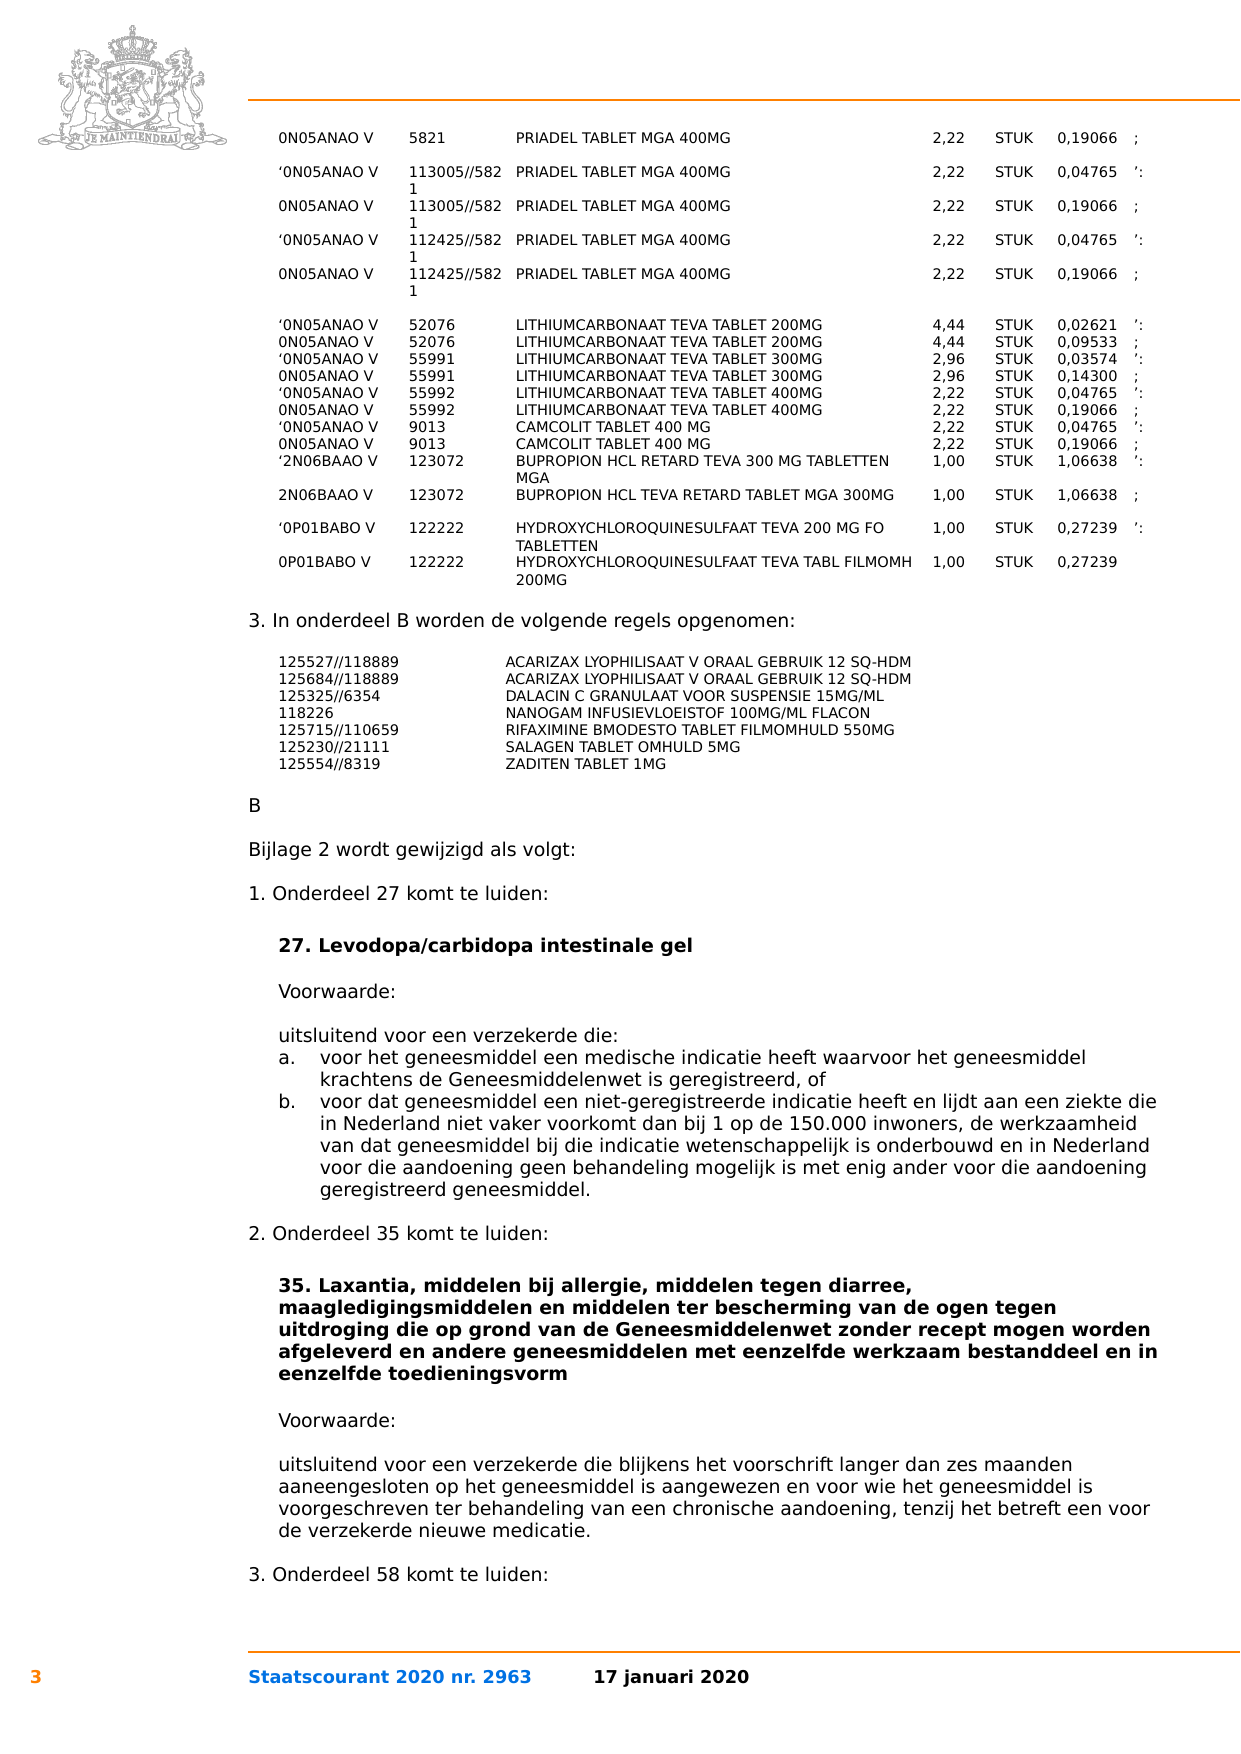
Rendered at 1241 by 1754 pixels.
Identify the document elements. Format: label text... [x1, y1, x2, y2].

table_cell 0,04765 [1051, 419, 1128, 436]
table_cell ; [1128, 198, 1163, 232]
table_cell [278, 147, 1163, 164]
table_cell 0N05ANAO V [278, 266, 403, 300]
table_cell STUK [989, 317, 1051, 334]
text Voorwaarde: [278, 1410, 1163, 1432]
table_cell ; [1128, 436, 1163, 452]
table_cell PRIADEL TABLET MGA 400MG [510, 130, 926, 147]
table_cell 2,22 [926, 130, 989, 147]
table_cell HYDROXYCHLOROQUINESULFAAT TEVA 200 MG FO TABLETTEN [510, 520, 926, 554]
text 1. Onderdeel 27 komt te luiden: [248, 882, 1163, 904]
table_cell 1,00 [926, 520, 989, 554]
table_cell 2,22 [926, 266, 989, 300]
table_cell ’: [1128, 351, 1163, 368]
table_cell 0,02621 [1051, 317, 1128, 334]
picture [38, 25, 227, 150]
table_cell 9013 [403, 419, 509, 436]
table_cell PRIADEL TABLET MGA 400MG [510, 266, 926, 300]
table_cell ‘0N05ANAO V [278, 317, 403, 334]
table_cell STUK [989, 486, 1051, 503]
table_cell RIFAXIMINE BMODESTO TABLET FILMOMHULD 550MG [499, 722, 1163, 739]
table_cell PRIADEL TABLET MGA 400MG [510, 232, 926, 266]
table_cell 0,04765 [1051, 232, 1128, 266]
table_cell BUPROPION HCL RETARD TEVA 300 MG TABLETTEN MGA [510, 453, 926, 486]
table_cell ; [1128, 334, 1163, 351]
table_cell STUK [989, 198, 1051, 232]
table_cell ’: [1128, 164, 1163, 198]
table_cell 0P01BABO V [278, 554, 403, 588]
table_cell ; [1128, 402, 1163, 418]
table_cell 112425//5821 [403, 232, 509, 266]
table_cell ’: [1128, 317, 1163, 334]
table_cell 9013 [403, 436, 509, 452]
table_cell STUK [989, 520, 1051, 554]
table_cell 113005//5821 [403, 164, 509, 198]
table_cell ’: [1128, 453, 1163, 486]
table_cell 2,22 [926, 385, 989, 402]
table_cell DALACIN C GRANULAAT VOOR SUSPENSIE 15MG/ML [499, 688, 1163, 705]
table_cell 52076 [403, 334, 509, 351]
table_cell 0,19066 [1051, 198, 1128, 232]
table_cell 0,19066 [1051, 436, 1128, 452]
table_cell 0,04765 [1051, 385, 1128, 402]
table_cell 0,19066 [1051, 266, 1128, 300]
table_cell 55992 [403, 402, 509, 418]
table_cell STUK [989, 385, 1051, 402]
table_cell ’: [1128, 419, 1163, 436]
table_cell STUK [989, 436, 1051, 452]
subtitle 27. Levodopa/carbidopa intestinale gel [278, 934, 1163, 956]
table_cell ‘0N05ANAO V [278, 232, 403, 266]
table_cell 122222 [403, 554, 509, 588]
table_cell HYDROXYCHLOROQUINESULFAAT TEVA TABL FILMOMH 200MG [510, 554, 926, 588]
table_cell 2,22 [926, 436, 989, 452]
table_cell 52076 [403, 317, 509, 334]
table_cell 125715//110659 [278, 722, 499, 739]
table_cell LITHIUMCARBONAAT TEVA TABLET 300MG [510, 368, 926, 384]
table_cell [1128, 554, 1163, 588]
table_cell 2,22 [926, 232, 989, 266]
table_cell LITHIUMCARBONAAT TEVA TABLET 400MG [510, 402, 926, 418]
table_cell 0N05ANAO V [278, 368, 403, 384]
table_cell 2N06BAAO V [278, 486, 403, 503]
table_cell ‘2N06BAAO V [278, 453, 403, 486]
table_cell 2,96 [926, 351, 989, 368]
table_cell 2,22 [926, 198, 989, 232]
table_cell ; [1128, 368, 1163, 384]
table_cell 0N05ANAO V [278, 436, 403, 452]
table_cell 4,44 [926, 317, 989, 334]
table_cell 0N05ANAO V [278, 334, 403, 351]
text B [248, 795, 1163, 817]
table_cell 55991 [403, 368, 509, 384]
table_cell 0,03574 [1051, 351, 1128, 368]
table_cell [278, 504, 1163, 520]
table_cell ‘0N05ANAO V [278, 419, 403, 436]
table_cell 0,27239 [1051, 520, 1128, 554]
text Voorwaarde: [278, 981, 1163, 1003]
table_cell STUK [989, 266, 1051, 300]
text a. voor het geneesmiddel een medische indicatie heeft waarvoor het geneesmiddel krachtens de Geneesmiddelenwet is geregistreerd, of [278, 1047, 1163, 1091]
table_cell 123072 [403, 486, 509, 503]
table_cell STUK [989, 164, 1051, 198]
table_cell 0,27239 [1051, 554, 1128, 588]
table_cell CAMCOLIT TABLET 400 MG [510, 436, 926, 452]
table_cell 1,06638 [1051, 453, 1128, 486]
table_cell 122222 [403, 520, 509, 554]
table_cell 123072 [403, 453, 509, 486]
table_cell BUPROPION HCL TEVA RETARD TABLET MGA 300MG [510, 486, 926, 503]
table_cell ‘0N05ANAO V [278, 164, 403, 198]
table_cell CAMCOLIT TABLET 400 MG [510, 419, 926, 436]
table_cell NANOGAM INFUSIEVLOEISTOF 100MG/ML FLACON [499, 705, 1163, 722]
table_cell STUK [989, 334, 1051, 351]
table_cell STUK [989, 232, 1051, 266]
table_cell 1,00 [926, 554, 989, 588]
table_cell 55992 [403, 385, 509, 402]
table_cell STUK [989, 554, 1051, 588]
table_header ACARIZAX LYOPHILISAAT V ORAAL GEBRUIK 12 SQ-HDM [499, 654, 1163, 671]
table_cell ; [1128, 266, 1163, 300]
table_cell STUK [989, 351, 1051, 368]
table_cell STUK [989, 402, 1051, 418]
table_cell LITHIUMCARBONAAT TEVA TABLET 200MG [510, 334, 926, 351]
table_cell 0,19066 [1051, 402, 1128, 418]
text 3. In onderdeel B worden de volgende regels opgenomen: [248, 610, 1163, 632]
table_cell 0,04765 [1051, 164, 1128, 198]
table_cell PRIADEL TABLET MGA 400MG [510, 198, 926, 232]
table_cell 0N05ANAO V [278, 130, 403, 147]
table_cell 55991 [403, 351, 509, 368]
table_cell 5821 [403, 130, 509, 147]
table_cell ; [1128, 130, 1163, 147]
table_cell 125325//6354 [278, 688, 499, 705]
table_cell ’: [1128, 385, 1163, 402]
table_cell ACARIZAX LYOPHILISAAT V ORAAL GEBRUIK 12 SQ-HDM [499, 671, 1163, 688]
text uitsluitend voor een verzekerde die: [278, 1025, 1163, 1047]
table_cell 0,09533 [1051, 334, 1128, 351]
table_cell 0,19066 [1051, 130, 1128, 147]
table_cell ‘0P01BABO V [278, 520, 403, 554]
table_cell [278, 300, 1163, 317]
table_cell 1,06638 [1051, 486, 1128, 503]
table_cell 4,44 [926, 334, 989, 351]
table_header 125527//118889 [278, 654, 499, 671]
table_cell STUK [989, 130, 1051, 147]
table_cell ’: [1128, 520, 1163, 554]
table_cell 125684//118889 [278, 671, 499, 688]
table_cell 118226 [278, 705, 499, 722]
text uitsluitend voor een verzekerde die blijkens het voorschrift langer dan zes maanden aaneengesloten op het geneesmiddel is aangewezen en voor wie het geneesmiddel is voorgeschreven ter behandeling van een chronische aandoening, tenzij het betreft een voor de verzekerde nieuwe medicatie. [278, 1454, 1163, 1542]
text Bijlage 2 wordt gewijzigd als volgt: [248, 839, 1163, 861]
table_cell LITHIUMCARBONAAT TEVA TABLET 400MG [510, 385, 926, 402]
table_cell STUK [989, 453, 1051, 486]
table_cell ‘0N05ANAO V [278, 385, 403, 402]
table_cell ’: [1128, 232, 1163, 266]
table_cell 125554//8319 [278, 756, 499, 773]
table_cell ZADITEN TABLET 1MG [499, 756, 1163, 773]
table_cell 2,96 [926, 368, 989, 384]
table_cell 2,22 [926, 402, 989, 418]
text b. voor dat geneesmiddel een niet-geregistreerde indicatie heeft en lijdt aan een ziekte die in Nederland niet vaker voorkomt dan bij 1 op de 150.000 inwoners, de werkzaamheid van dat geneesmiddel bij die indicatie wetenschappelijk is onderbouwd en in Nederland voor die aandoening geen behandeling mogelijk is met enig ander voor die aandoening geregistreerd geneesmiddel. [278, 1091, 1163, 1201]
table_cell LITHIUMCARBONAAT TEVA TABLET 300MG [510, 351, 926, 368]
table_cell SALAGEN TABLET OMHULD 5MG [499, 739, 1163, 756]
table_cell 1,00 [926, 453, 989, 486]
text 3. Onderdeel 58 komt te luiden: [248, 1563, 1163, 1586]
text 2. Onderdeel 35 komt te luiden: [248, 1223, 1163, 1245]
table_cell STUK [989, 419, 1051, 436]
table_cell 125230//21111 [278, 739, 499, 756]
table_cell 0N05ANAO V [278, 198, 403, 232]
table_cell 2,22 [926, 164, 989, 198]
table_cell 2,22 [926, 419, 989, 436]
table_cell STUK [989, 368, 1051, 384]
table_cell ‘0N05ANAO V [278, 351, 403, 368]
table_cell 113005//5821 [403, 198, 509, 232]
table_cell 112425//5821 [403, 266, 509, 300]
table_cell LITHIUMCARBONAAT TEVA TABLET 200MG [510, 317, 926, 334]
table_cell 0,14300 [1051, 368, 1128, 384]
table_cell 0N05ANAO V [278, 402, 403, 418]
table_cell PRIADEL TABLET MGA 400MG [510, 164, 926, 198]
table_cell 1,00 [926, 486, 989, 503]
subtitle 35. Laxantia, middelen bij allergie, middelen tegen diarree, maagledigingsmiddelen en middelen ter bescherming van de ogen tegen uitdroging die op grond van de Geneesmiddelenwet zonder recept mogen worden afgeleverd en andere geneesmiddelen met eenzelfde werkzaam bestanddeel en in eenzelfde toedieningsvorm [278, 1275, 1163, 1385]
table_cell ; [1128, 486, 1163, 503]
